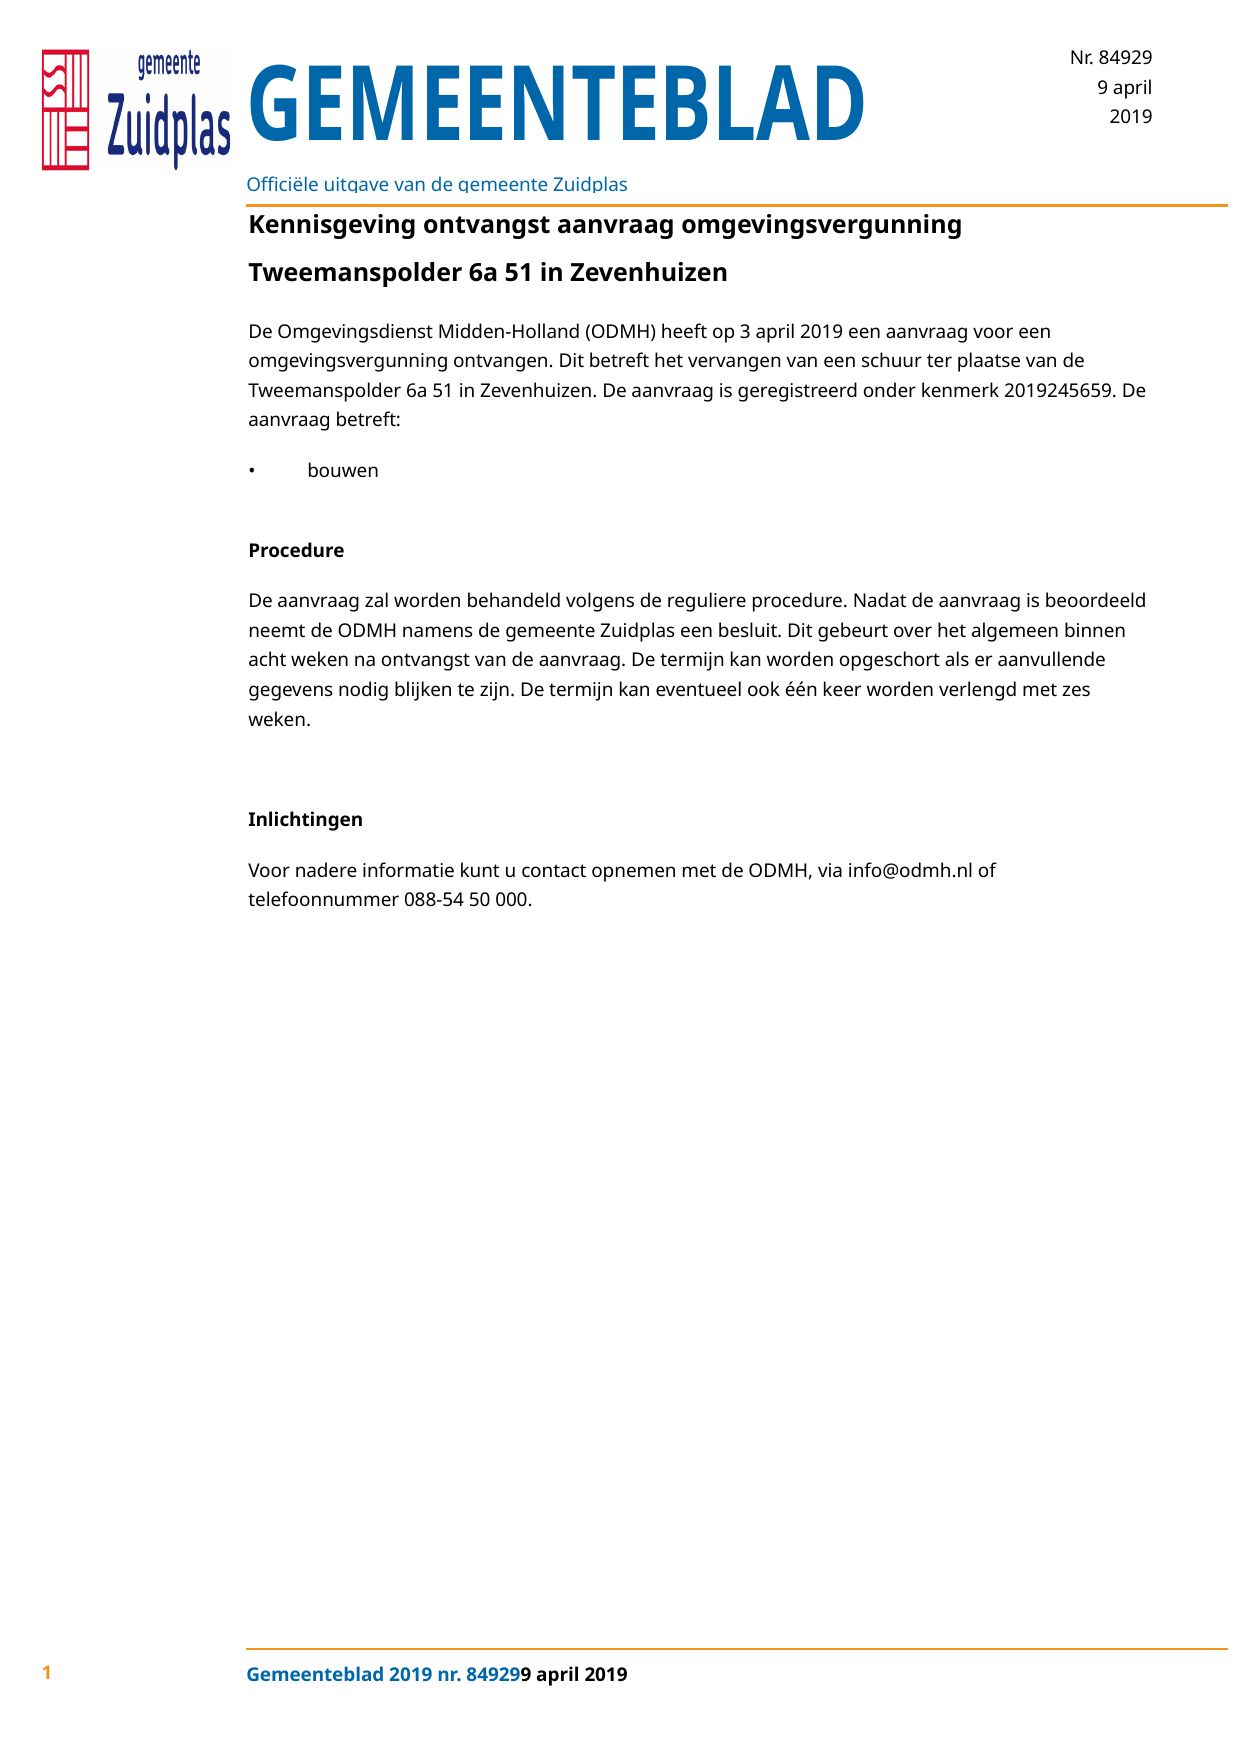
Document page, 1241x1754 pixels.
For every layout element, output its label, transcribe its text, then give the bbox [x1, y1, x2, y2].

text De Omgevingsdienst Midden-Holland (ODMH) heeft op 3 april 2019 een aanvraag voor een omgevingsvergunning ontvangen. Dit betreft het vervangen van een schuur ter plaatse van de Tweemanspolder 6a 51 in Zevenhuizen. De aanvraag is geregistreerd onder kenmerk 2019245659. De aanvraag betreft: [248, 318, 1152, 432]
text Procedure [248, 537, 1152, 563]
text Kennisgeving ontvangst aanvraag omgevingsvergunning Tweemanspolder 6a 51 in Zevenhuizen [248, 207, 1152, 288]
list bouwen [248, 457, 1152, 483]
picture [41, 47, 231, 172]
text Inlichtingen [248, 807, 1152, 832]
text De aanvraag zal worden behandeld volgens de reguliere procedure. Nadat de aanvraag is beoordeeld neemt de ODMH namens de gemeente Zuidplas een besluit. Dit gebeurt over het algemeen binnen acht weken na ontvangst van de aanvraag. De termijn kan worden opgeschort als er aanvullende gegevens nodig blijken te zijn. De termijn kan eventueel ook één keer worden verlengd met zes weken. [248, 587, 1152, 732]
text Voor nadere informatie kunt u contact opnemen met de ODMH, via info@odmh.nl of telefoonnummer 088-54 50 000. [248, 857, 1152, 912]
